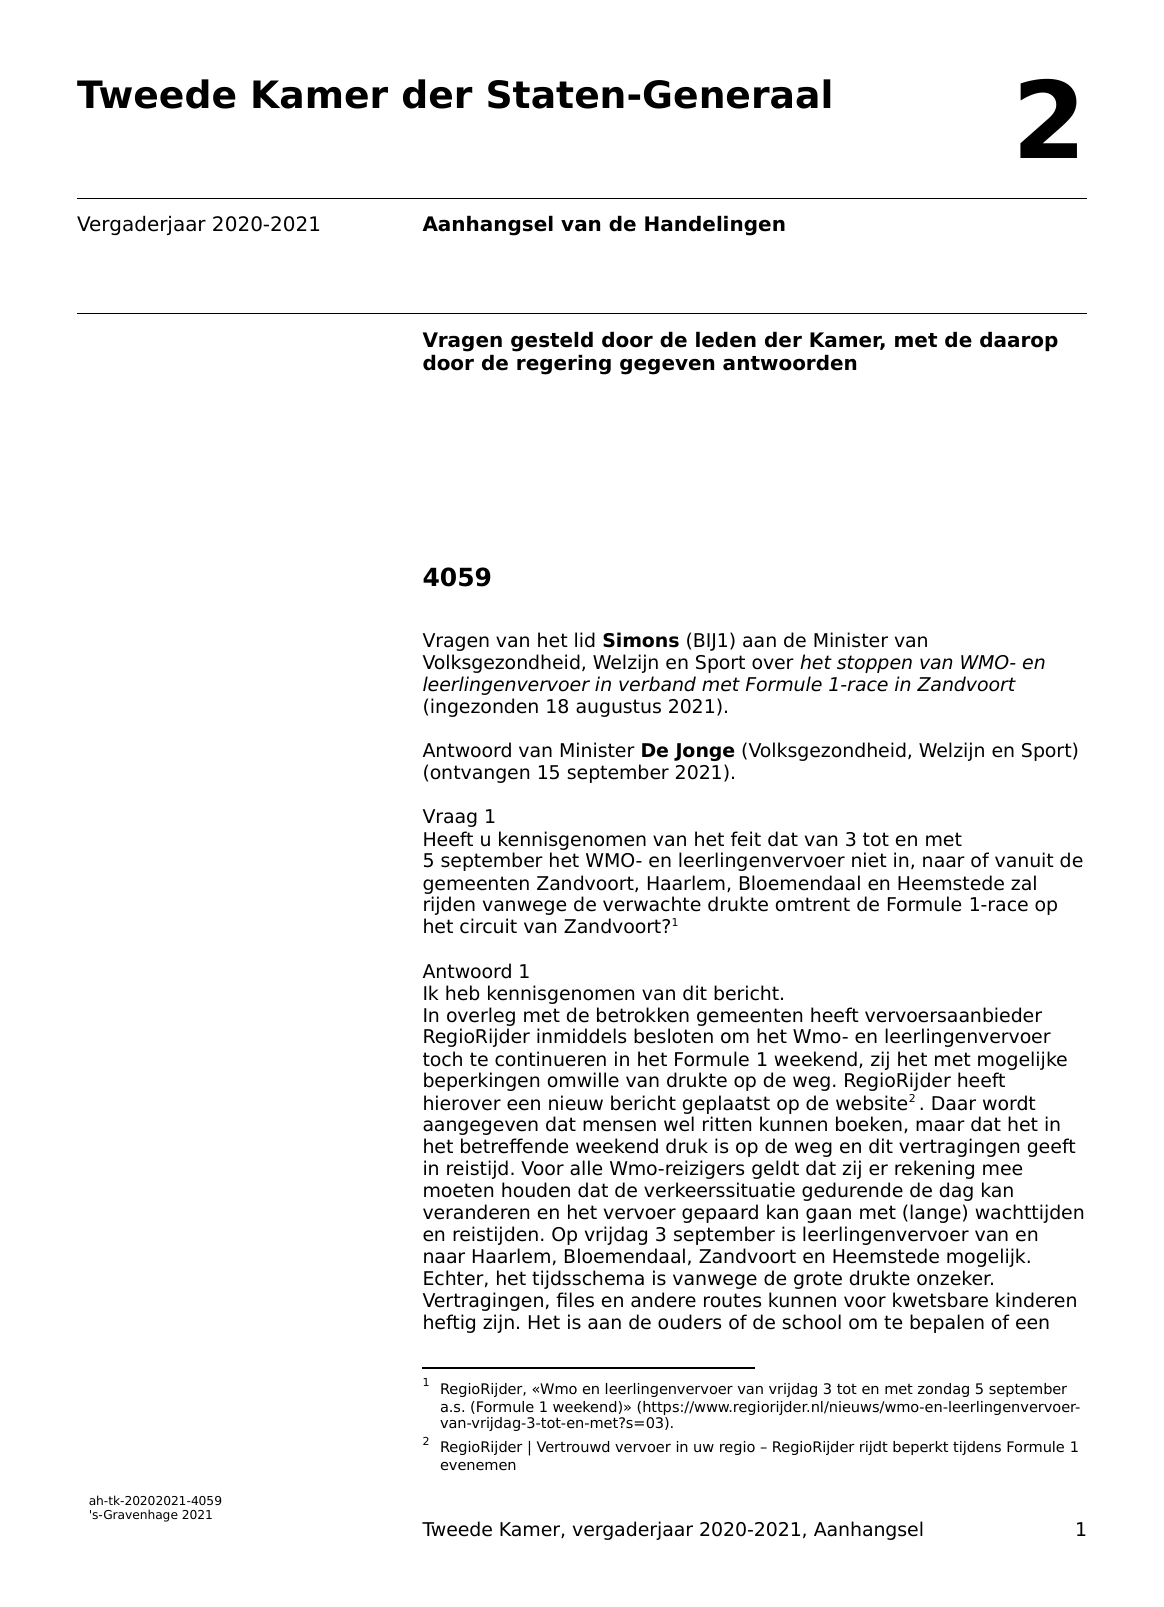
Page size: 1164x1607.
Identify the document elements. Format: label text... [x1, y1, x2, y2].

table_cell Aanhangsel van de Handelingen [422, 199, 1087, 313]
table_header 2 [886, 59, 1087, 198]
text Heeft u kennisgenomen van het feit dat van 3 tot en met 5 september het WMO- en leerlingenvervoer niet in, naar of vanuit de gemeenten Zandvoort, Haarlem, Bloemendaal en Heemstede zal rijden vanwege de verwachte drukte omtrent de Formule 1-race op het circuit van Zandvoort? [422, 828, 1087, 938]
text 4059 [422, 563, 1087, 592]
text In overleg met de betrokken gemeenten heeft vervoersaanbieder RegioRijder inmiddels besloten om het Wmo- en leerlingenvervoer toch te continueren in het Formule 1 weekend, zij het met mogelijke beperkingen omwille van drukte op de weg. RegioRijder heeft hierover een nieuw bericht geplaatst op de website. Daar wordt aangegeven dat mensen wel ritten kunnen boeken, maar dat het in het betreffende weekend druk is op de weg en dit vertragingen geeft in reistijd. Voor alle Wmo-reizigers geldt dat zij er rekening mee moeten houden dat de verkeerssituatie gedurende de dag kan veranderen en het vervoer gepaard kan gaan met (lange) wachttijden en reistijden. Op vrijdag 3 september is leerlingenvervoer van en naar Haarlem, Bloemendaal, Zandvoort en Heemstede mogelijk. Echter, het tijdsschema is vanwege de grote drukte onzeker. Vertragingen, files en andere routes kunnen voor kwetsbare kinderen heftig zijn. Het is aan de ouders of de school om te bepalen of een [422, 1004, 1087, 1334]
text RegioRijder | Vertrouwd vervoer in uw regio – RegioRijder rijdt beperkt tijdens Formule 1 evenemen [422, 1435, 1087, 1474]
text ah-tk-20202021-4059 [88, 1494, 323, 1508]
table_cell Vergaderjaar 2020-2021 [77, 199, 422, 313]
text Antwoord van Minister De Jonge (Volksgezondheid, Welzijn en Sport) (ontvangen 15 september 2021). [422, 740, 1087, 784]
text Vragen van het lid Simons (BIJ1) aan de Minister van Volksgezondheid, Welzijn en Sport over het stoppen van WMO- en leerlingenvervoer in verband met Formule 1-race in Zandvoort (ingezonden 18 augustus 2021). [422, 630, 1087, 718]
table_header Tweede Kamer der Staten-Generaal [77, 59, 886, 198]
text RegioRijder, «Wmo en leerlingenvervoer van vrijdag 3 tot en met zondag 5 september a.s. (Formule 1 weekend)» (https://www.regiorijder.nl/nieuws/wmo-en-leerlingenvervoer-van-vrijdag-3-tot-en-met?s=03). [422, 1377, 1087, 1432]
table_cell [77, 314, 422, 375]
text Antwoord 1 [422, 961, 1087, 982]
text Ik heb kennisgenomen van dit bericht. [422, 982, 1087, 1004]
table_cell Vragen gesteld door de leden der Kamer, met de daarop door de regering gegeven antwoorden [422, 314, 1087, 375]
text 's-Gravenhage 2021 [88, 1508, 323, 1522]
text Vraag 1 [422, 806, 1087, 828]
